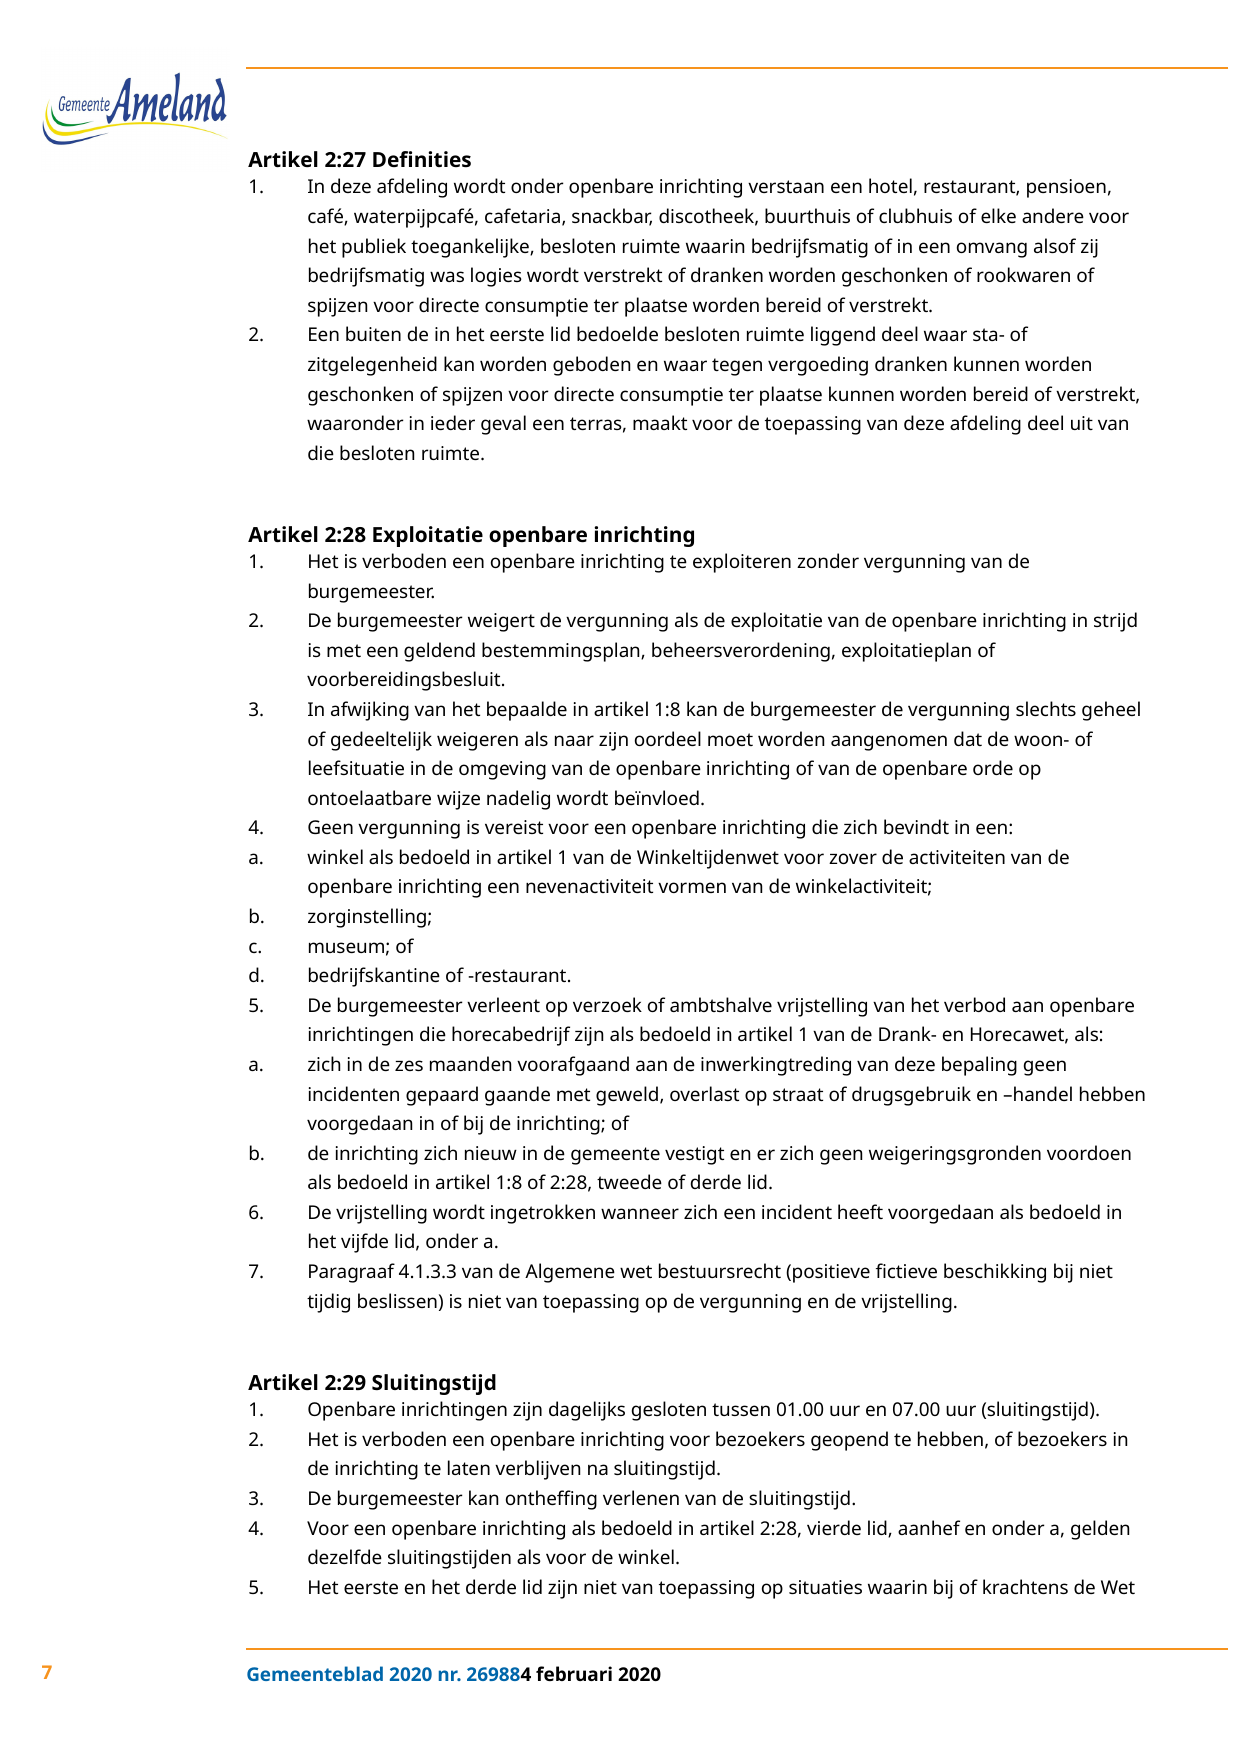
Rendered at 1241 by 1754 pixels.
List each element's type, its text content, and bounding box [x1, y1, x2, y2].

text Artikel 2:27 Definities [248, 145, 1152, 174]
text Artikel 2:29 Sluitingstijd [248, 1368, 1152, 1396]
list Het is verboden een openbare inrichting voor bezoekers geopend te hebben, of bezoekers in de inrichting te laten verblijven na sluitingstijd. [248, 1426, 1152, 1481]
list De burgemeester kan ontheffing verlenen van de sluitingstijd. [248, 1485, 1152, 1511]
list De vrijstelling wordt ingetrokken wanneer zich een incident heeft voorgedaan als bedoeld in het vijfde lid, onder a. [248, 1199, 1152, 1254]
list Openbare inrichtingen zijn dagelijks gesloten tussen 01.00 uur en 07.00 uur (sluitingstijd). [248, 1396, 1152, 1422]
list De burgemeester verleent op verzoek of ambtshalve vrijstelling van het verbod aan openbare inrichtingen die horecabedrijf zijn als bedoeld in artikel 1 van de Drank- en Horecawet, als: [248, 992, 1152, 1047]
list In deze afdeling wordt onder openbare inrichting verstaan een hotel, restaurant, pensioen, café, waterpijpcafé, cafetaria, snackbar, discotheek, buurthuis of clubhuis of elke andere voor het publiek toegankelijke, besloten ruimte waarin bedrijfsmatig of in een omvang alsof zij bedrijfsmatig was logies wordt verstrekt of dranken worden geschonken of rookwaren of spijzen voor directe consumptie ter plaatse worden bereid of verstrekt. [248, 174, 1152, 318]
list museum; of [248, 933, 1152, 959]
list Het is verboden een openbare inrichting te exploiteren zonder vergunning van de burgemeester. [248, 548, 1152, 604]
list De burgemeester weigert de vergunning als de exploitatie van de openbare inrichting in strijd is met een geldend bestemmingsplan, beheersverordening, exploitatieplan of voorbereidingsbesluit. [248, 607, 1152, 692]
list Voor een openbare inrichting als bedoeld in artikel 2:28, vierde lid, aanhef en onder a, gelden dezelfde sluitingstijden als voor de winkel. [248, 1515, 1152, 1570]
list Geen vergunning is vereist voor een openbare inrichting die zich bevindt in een: [248, 814, 1152, 840]
list winkel als bedoeld in artikel 1 van de Winkeltijdenwet voor zover de activiteiten van de openbare inrichting een nevenactiviteit vormen van de winkelactiviteit; [248, 844, 1152, 899]
list zich in de zes maanden voorafgaand aan de inwerkingtreding van deze bepaling geen incidenten gepaard gaande met geweld, overlast op straat of drugsgebruik en –handel hebben voorgedaan in of bij de inrichting; of [248, 1051, 1152, 1136]
list In afwijking van het bepaalde in artikel 1:8 kan de burgemeester de vergunning slechts geheel of gedeeltelijk weigeren als naar zijn oordeel moet worden aangenomen dat de woon- of leefsituatie in de omgeving van de openbare inrichting of van de openbare orde op ontoelaatbare wijze nadelig wordt beïnvloed. [248, 696, 1152, 811]
list Een buiten de in het eerste lid bedoelde besloten ruimte liggend deel waar sta- of zitgelegenheid kan worden geboden en waar tegen vergoeding dranken kunnen worden geschonken of spijzen voor directe consumptie ter plaatse kunnen worden bereid of verstrekt, waaronder in ieder geval een terras, maakt voor de toepassing van deze afdeling deel uit van die besloten ruimte. [248, 322, 1152, 466]
list Paragraaf 4.1.3.3 van de Algemene wet bestuursrecht (positieve fictieve beschikking bij niet tijdig beslissen) is niet van toepassing op de vergunning en de vrijstelling. [248, 1258, 1152, 1314]
list Het eerste en het derde lid zijn niet van toepassing op situaties waarin bij of krachtens de Wet [248, 1574, 1152, 1599]
list bedrijfskantine of -restaurant. [248, 962, 1152, 988]
list zorginstelling; [248, 903, 1152, 929]
list de inrichting zich nieuw in de gemeente vestigt en er zich geen weigeringsgronden voordoen als bedoeld in artikel 1:8 of 2:28, tweede of derde lid. [248, 1140, 1152, 1195]
text Artikel 2:28 Exploitatie openbare inrichting [248, 520, 1152, 548]
picture [41, 47, 231, 172]
